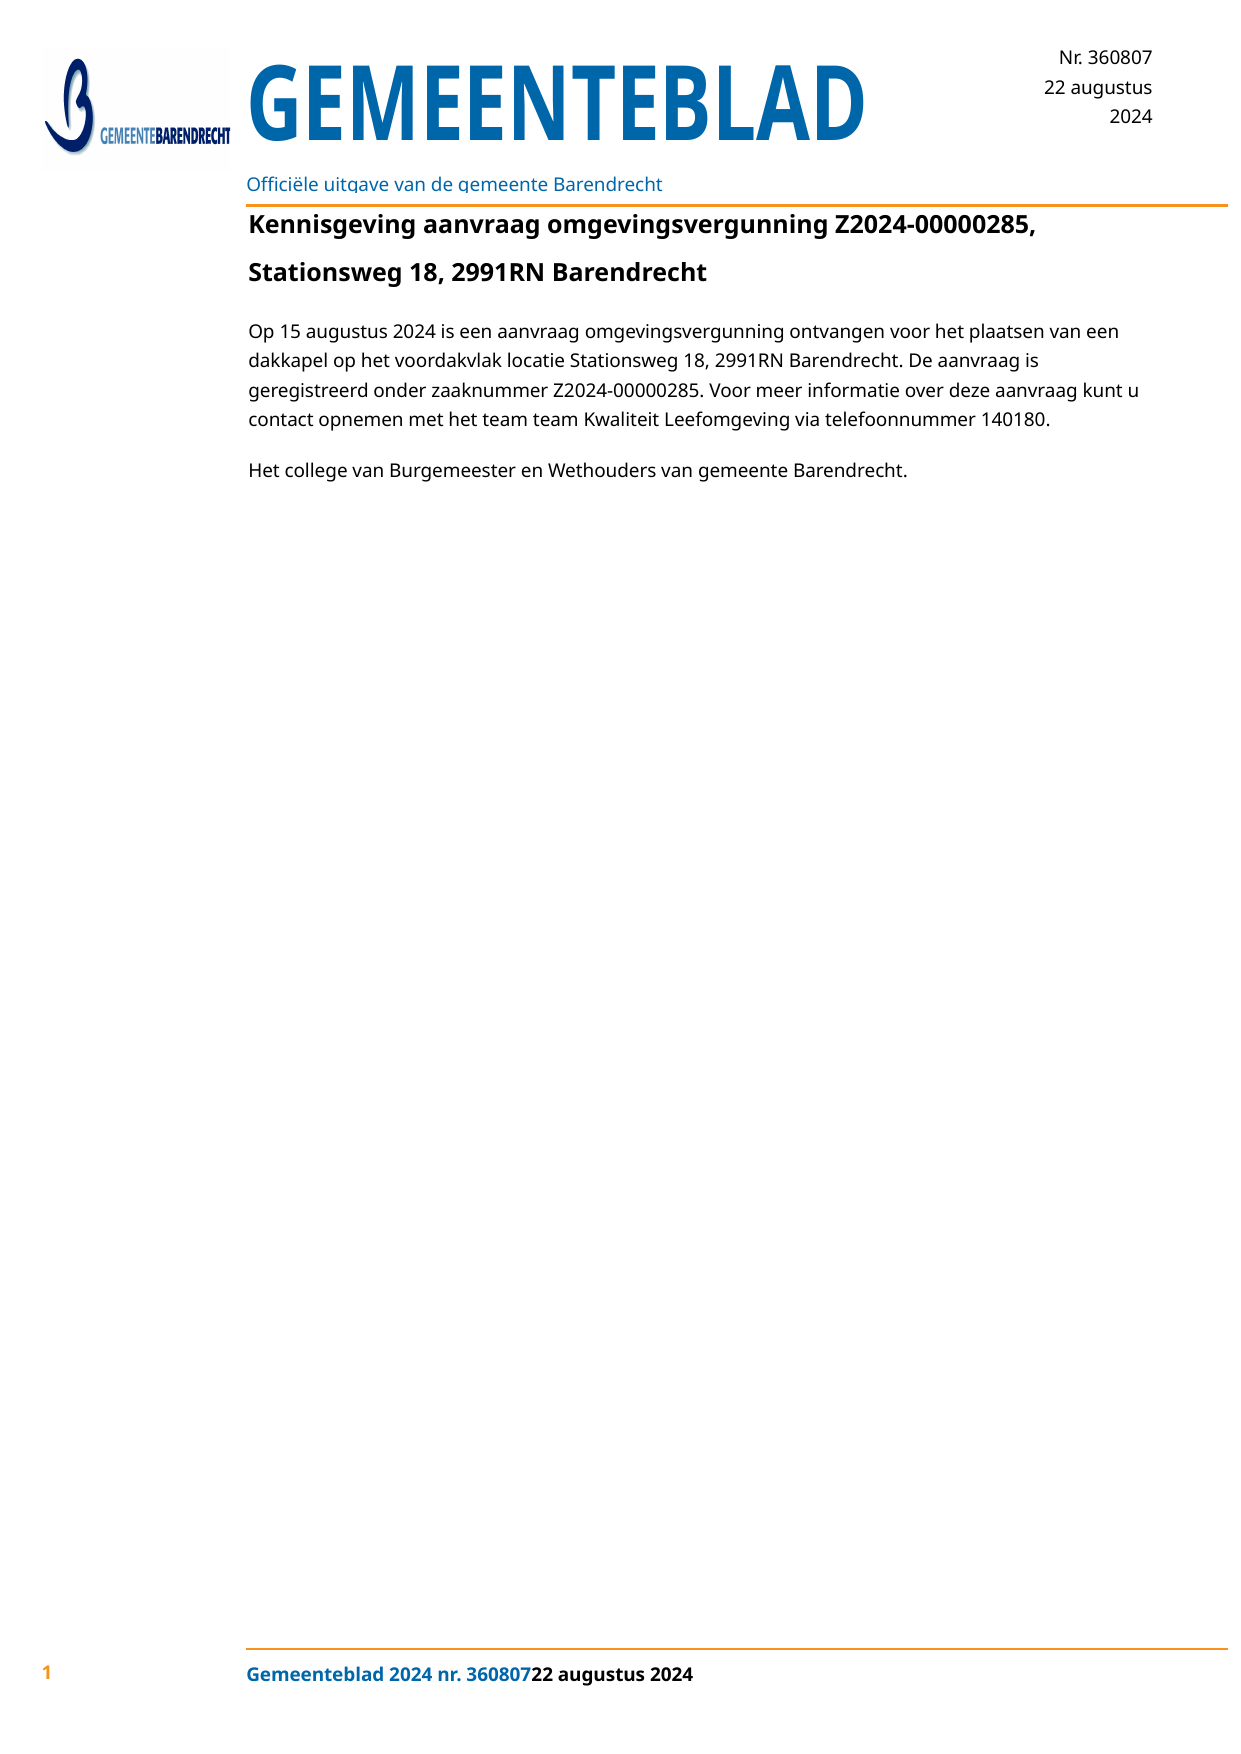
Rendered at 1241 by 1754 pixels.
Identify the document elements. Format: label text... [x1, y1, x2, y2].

text Op 15 augustus 2024 is een aanvraag omgevingsvergunning ontvangen voor het plaatsen van een dakkapel op het voordakvlak locatie Stationsweg 18, 2991RN Barendrecht. De aanvraag is geregistreerd onder zaaknummer Z2024-00000285. Voor meer informatie over deze aanvraag kunt u contact opnemen met het team team Kwaliteit Leefomgeving via telefoonnummer 140180. [248, 318, 1152, 432]
text Kennisgeving aanvraag omgevingsvergunning Z2024-00000285, Stationsweg 18, 2991RN Barendrecht [248, 207, 1152, 288]
picture [41, 47, 231, 172]
text Het college van Burgemeester en Wethouders van gemeente Barendrecht. [248, 457, 1152, 483]
